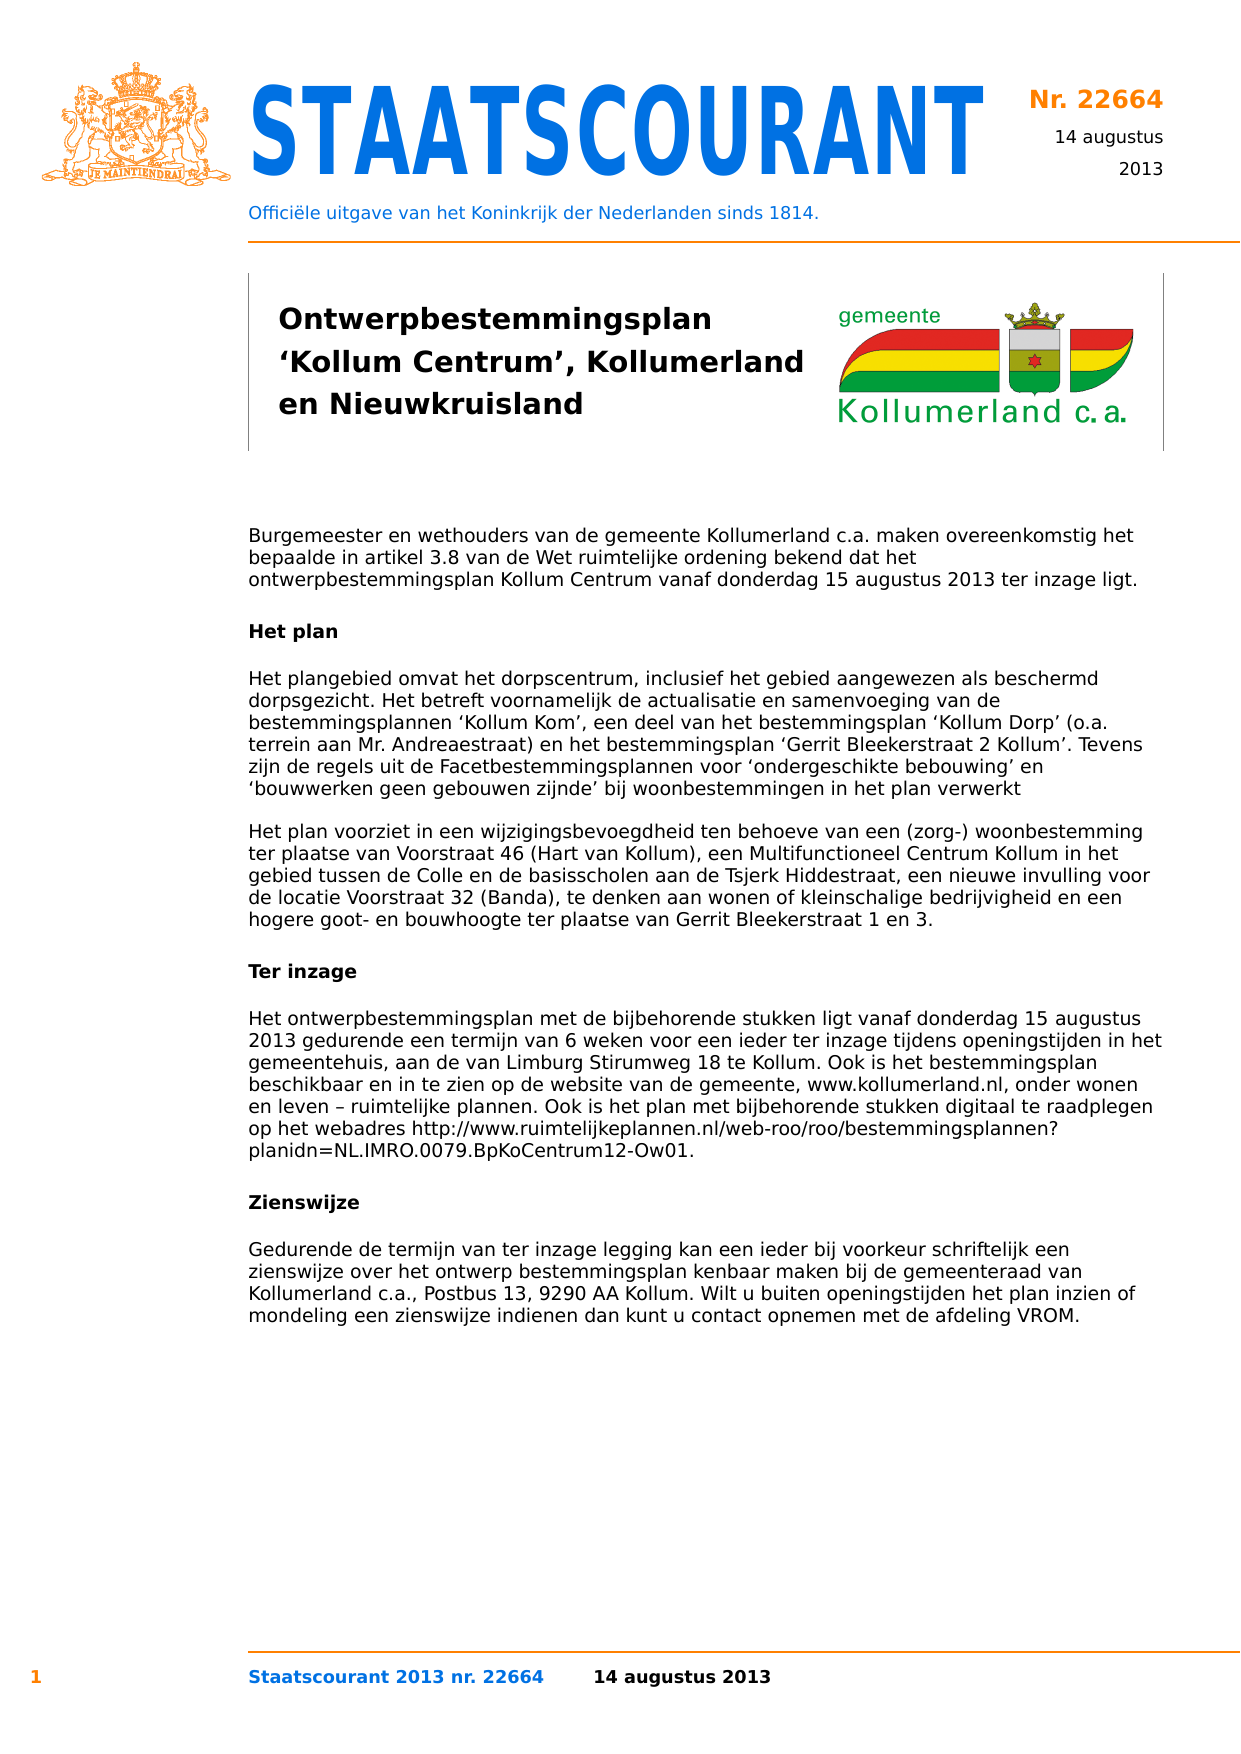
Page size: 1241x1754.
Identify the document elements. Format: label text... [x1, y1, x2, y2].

text Het plan voorziet in een wijzigingsbevoegdheid ten behoeve van een (zorg-) woonbestemming ter plaatse van Voorstraat 46 (Hart van Kollum), een Multifunctioneel Centrum Kollum in het gebied tussen de Colle en de basisscholen aan de Tsjerk Hiddestraat, een nieuwe invulling voor de locatie Voorstraat 32 (Banda), te denken aan wonen of kleinschalige bedrijvigheid en een hogere goot- en bouwhoogte ter plaatse van Gerrit Bleekerstraat 1 en 3. [248, 821, 1163, 931]
table_header Nr. 22664 [998, 62, 1240, 121]
subtitle Het plan [248, 621, 1163, 643]
table_header STAATSCOURANT [248, 62, 998, 203]
text Burgemeester en wethouders van de gemeente Kollumerland c.a. maken overeenkomstig het bepaalde in artikel 3.8 van de Wet ruimtelijke ordening bekend dat het ontwerpbestemmingsplan Kollum Centrum vanaf donderdag 15 augustus 2013 ter inzage ligt. [248, 525, 1163, 591]
text Het plangebied omvat het dorpscentrum, inclusief het gebied aangewezen als beschermd dorpsgezicht. Het betreft voornamelijk de actualisatie en samenvoeging van de bestemmingsplannen ‘Kollum Kom’, een deel van het bestemmingsplan ‘Kollum Dorp’ (o.a. terrein aan Mr. Andreaestraat) en het bestemmingsplan ‘Gerrit Bleekerstraat 2 Kollum’. Tevens zijn de regels uit de Facetbestemmingsplannen voor ‘ondergeschikte bebouwing’ en ‘bouwwerken geen gebouwen zijnde’ bij woonbestemmingen in het plan verwerkt [248, 668, 1163, 799]
table_header [25, 62, 248, 241]
picture [838, 302, 1134, 427]
text Gedurende de termijn van ter inzage legging kan een ieder bij voorkeur schriftelijk een zienswijze over het ontwerp bestemmingsplan kenbaar maken bij de gemeenteraad van Kollumerland c.a., Postbus 13, 9290 AA Kollum. Wilt u buiten openingstijden het plan inzien of mondeling een zienswijze indienen dan kunt u contact opnemen met de afdeling VROM. [248, 1239, 1163, 1327]
subtitle Ter inzage [248, 961, 1163, 983]
table_cell Officiële uitgave van het Koninkrijk der Nederlanden sinds 1814. [248, 203, 1240, 241]
picture [41, 62, 231, 186]
subtitle Ontwerpbestemmingsplan ‘Kollum Centrum’, Kollumerland en Nieuwkruisland [249, 273, 1163, 451]
subtitle Zienswijze [248, 1192, 1163, 1214]
table_cell 14 augustus [998, 121, 1240, 153]
table_cell 2013 [998, 153, 1240, 203]
text Het ontwerpbestemmingsplan met de bijbehorende stukken ligt vanaf donderdag 15 augustus 2013 gedurende een termijn van 6 weken voor een ieder ter inzage tijdens openingstijden in het gemeentehuis, aan de van Limburg Stirumweg 18 te Kollum. Ook is het bestemmingsplan beschikbaar en in te zien op de website van de gemeente, www.kollumerland.nl, onder wonen en leven – ruimtelijke plannen. Ook is het plan met bijbehorende stukken digitaal te raadplegen op het webadres http://www.ruimtelijkeplannen.nl/web-roo/roo/bestemmingsplannen?planidn=NL.IMRO.0079.BpKoCentrum12-Ow01. [248, 1008, 1163, 1162]
